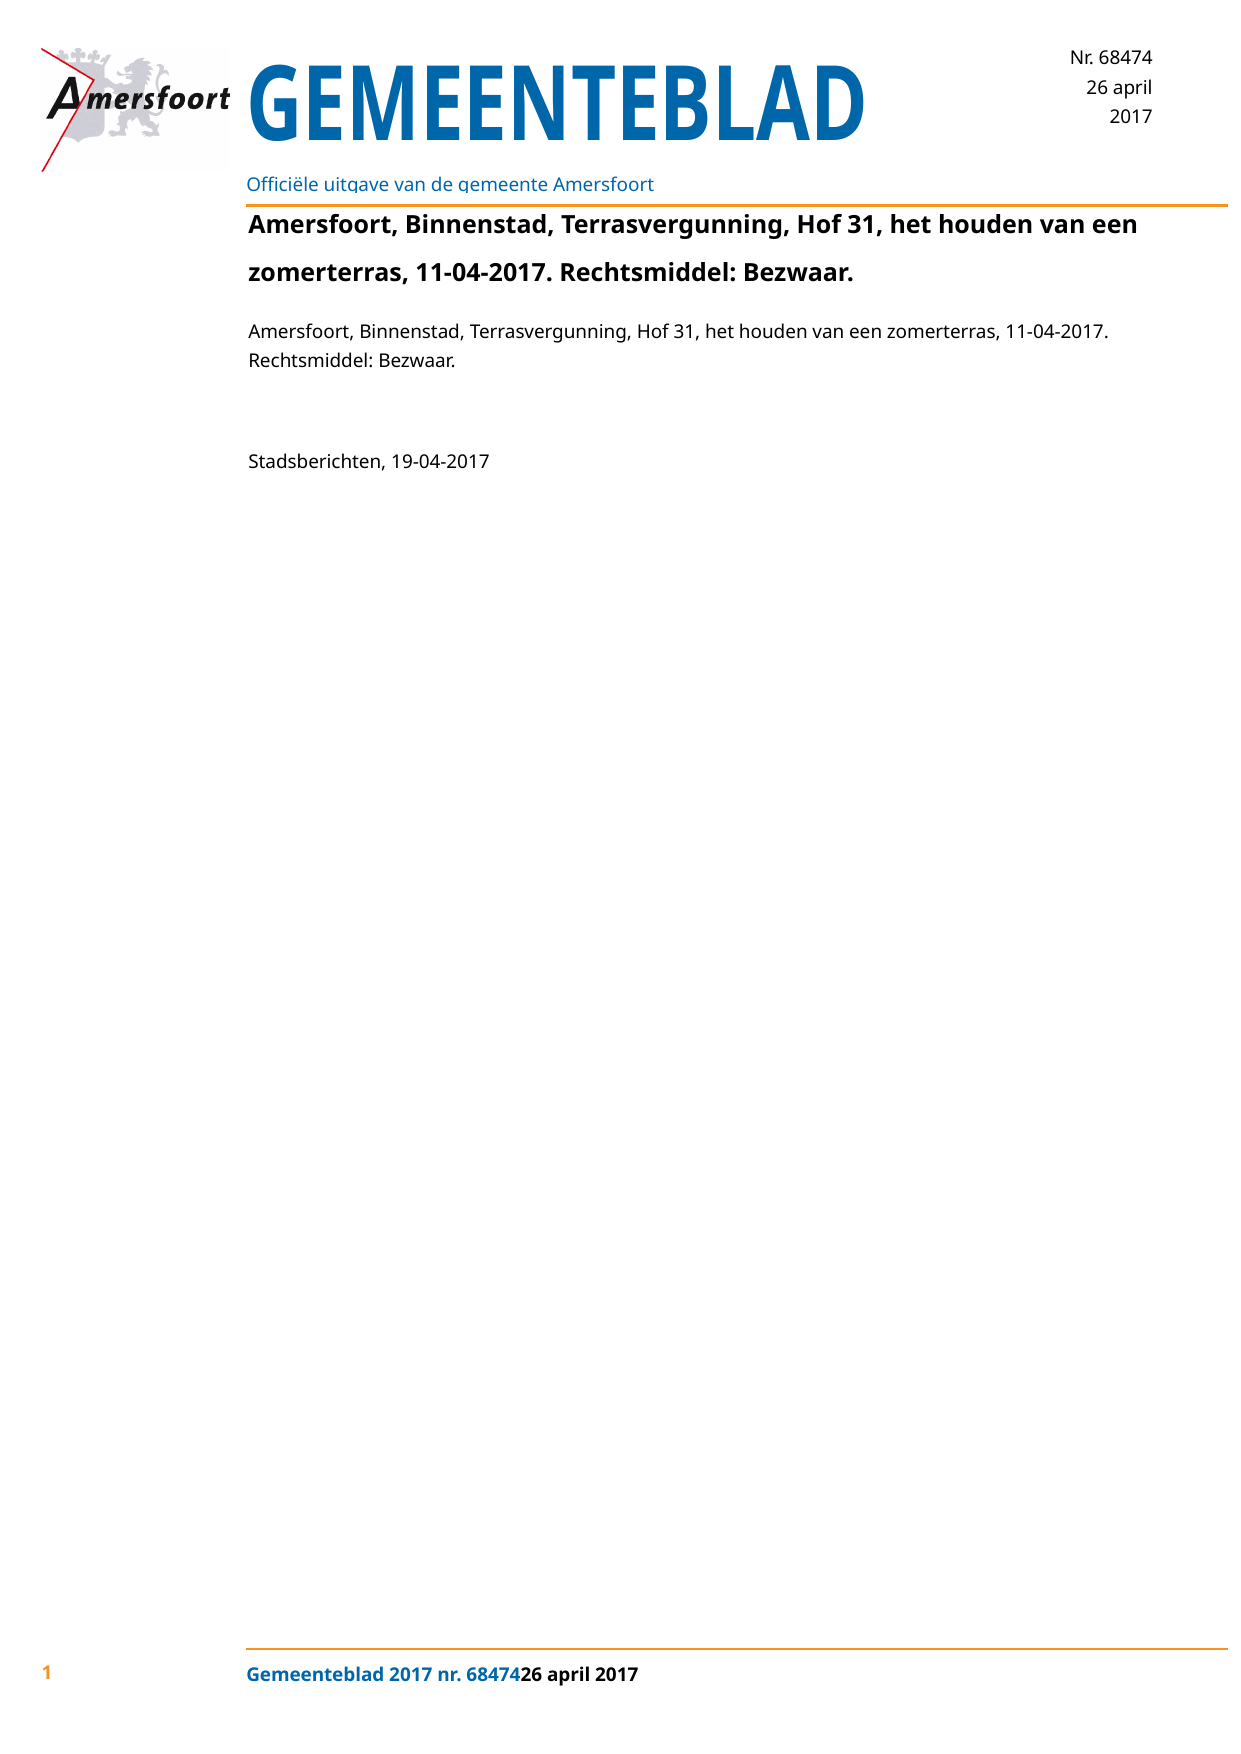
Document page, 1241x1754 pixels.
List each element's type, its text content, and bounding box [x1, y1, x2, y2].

text Stadsberichten, 19-04-2017 [248, 448, 1152, 474]
text Amersfoort, Binnenstad, Terrasvergunning, Hof 31, het houden van een zomerterras, 11-04-2017. Rechtsmiddel: Bezwaar. [248, 207, 1152, 288]
text Amersfoort, Binnenstad, Terrasvergunning, Hof 31, het houden van een zomerterras, 11-04-2017. Rechtsmiddel: Bezwaar. [248, 318, 1152, 373]
picture [41, 47, 231, 172]
